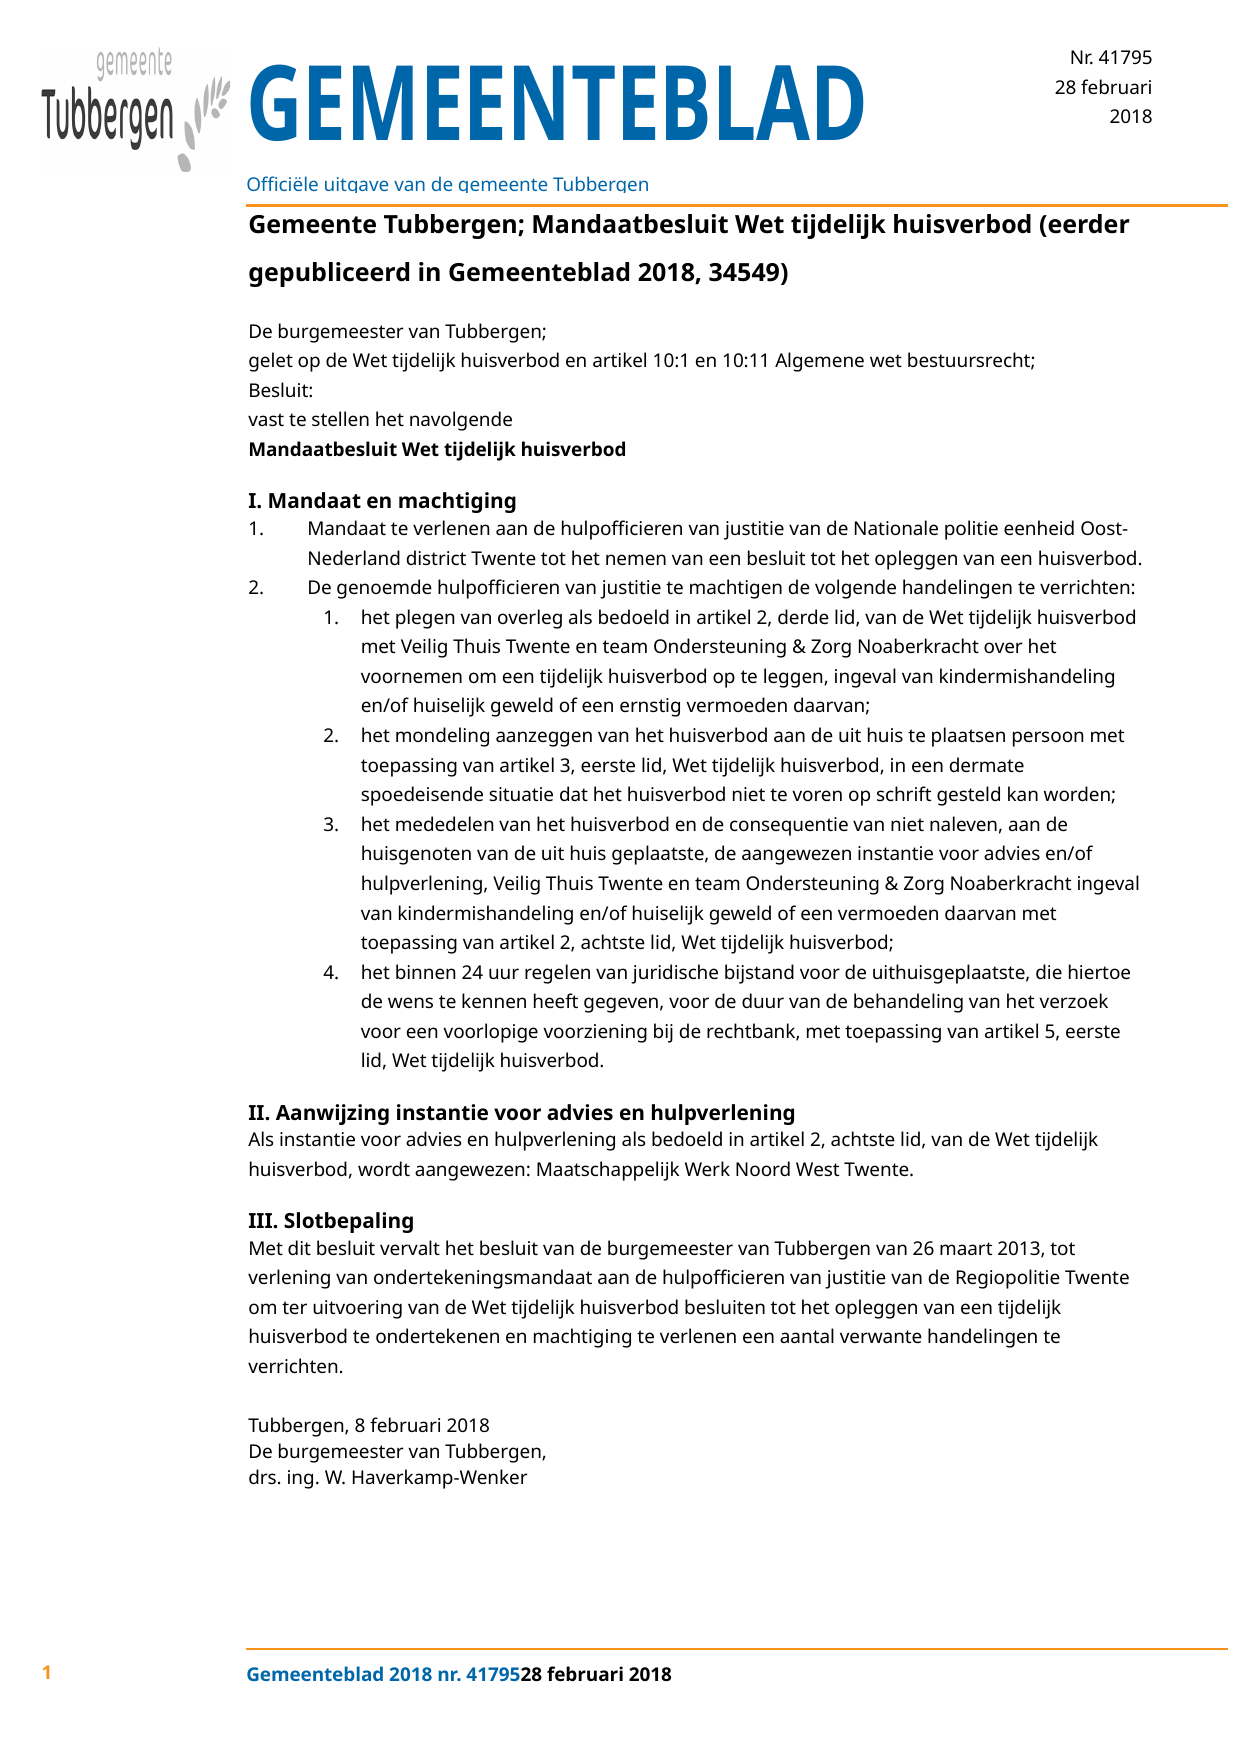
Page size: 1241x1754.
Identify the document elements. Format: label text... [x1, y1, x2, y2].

text De burgemeester van Tubbergen; [248, 318, 1152, 344]
list Mandaat te verlenen aan de hulpofficieren van justitie van de Nationale politie eenheid Oost-Nederland district Twente tot het nemen van een besluit tot het opleggen van een huisverbod. [248, 515, 1152, 570]
text II. Aanwijzing instantie voor advies en hulpverlening [248, 1098, 1152, 1126]
text Met dit besluit vervalt het besluit van de burgemeester van Tubbergen van 26 maart 2013, tot verlening van ondertekeningsmandaat aan de hulpofficieren van justitie van de Regiopolitie Twente om ter uitvoering van de Wet tijdelijk huisverbod besluiten tot het opleggen van een tijdelijk huisverbod te ondertekenen en machtiging te verlenen een aantal verwante handelingen te verrichten. [248, 1235, 1152, 1379]
list het plegen van overleg als bedoeld in artikel 2, derde lid, van de Wet tijdelijk huisverbod met Veilig Thuis Twente en team Ondersteuning & Zorg Noaberkracht over het voornemen om een tijdelijk huisverbod op te leggen, ingeval van kindermishandeling en/of huiselijk geweld of een ernstig vermoeden daarvan; [323, 604, 1152, 718]
text Tubbergen, 8 februari 2018 [248, 1412, 1152, 1438]
text Als instantie voor advies en hulpverlening als bedoeld in artikel 2, achtste lid, van de Wet tijdelijk huisverbod, wordt aangewezen: Maatschappelijk Werk Noord West Twente. [248, 1126, 1152, 1182]
list het mededelen van het huisverbod en de consequentie van niet naleven, aan de huisgenoten van de uit huis geplaatste, de aangewezen instantie voor advies en/of hulpverlening, Veilig Thuis Twente en team Ondersteuning & Zorg Noaberkracht ingeval van kindermishandeling en/of huiselijk geweld of een vermoeden daarvan met toepassing van artikel 2, achtste lid, Wet tijdelijk huisverbod; [323, 811, 1152, 955]
text De burgemeester van Tubbergen, [248, 1438, 1152, 1464]
text Besluit: [248, 377, 1152, 403]
list het binnen 24 uur regelen van juridische bijstand voor de uithuisgeplaatste, die hiertoe de wens te kennen heeft gegeven, voor de duur van de behandeling van het verzoek voor een voorlopige voorziening bij de rechtbank, met toepassing van artikel 5, eerste lid, Wet tijdelijk huisverbod. [323, 959, 1152, 1073]
text vast te stellen het navolgende [248, 407, 1152, 432]
list De genoemde hulpofficieren van justitie te machtigen de volgende handelingen te verrichten: [248, 574, 1152, 600]
text Mandaatbesluit Wet tijdelijk huisverbod [248, 436, 1152, 462]
text Gemeente Tubbergen; Mandaatbesluit Wet tijdelijk huisverbod (eerder gepubliceerd in Gemeenteblad 2018, 34549) [248, 207, 1152, 288]
picture [41, 47, 231, 172]
list het mondeling aanzeggen van het huisverbod aan de uit huis te plaatsen persoon met toepassing van artikel 3, eerste lid, Wet tijdelijk huisverbod, in een dermate spoedeisende situatie dat het huisverbod niet te voren op schrift gesteld kan worden; [323, 722, 1152, 807]
text III. Slotbepaling [248, 1206, 1152, 1235]
text drs. ing. W. Haverkamp-Wenker [248, 1464, 1152, 1489]
text gelet op de Wet tijdelijk huisverbod en artikel 10:1 en 10:11 Algemene wet bestuursrecht; [248, 347, 1152, 373]
text I. Mandaat en machtiging [248, 487, 1152, 515]
